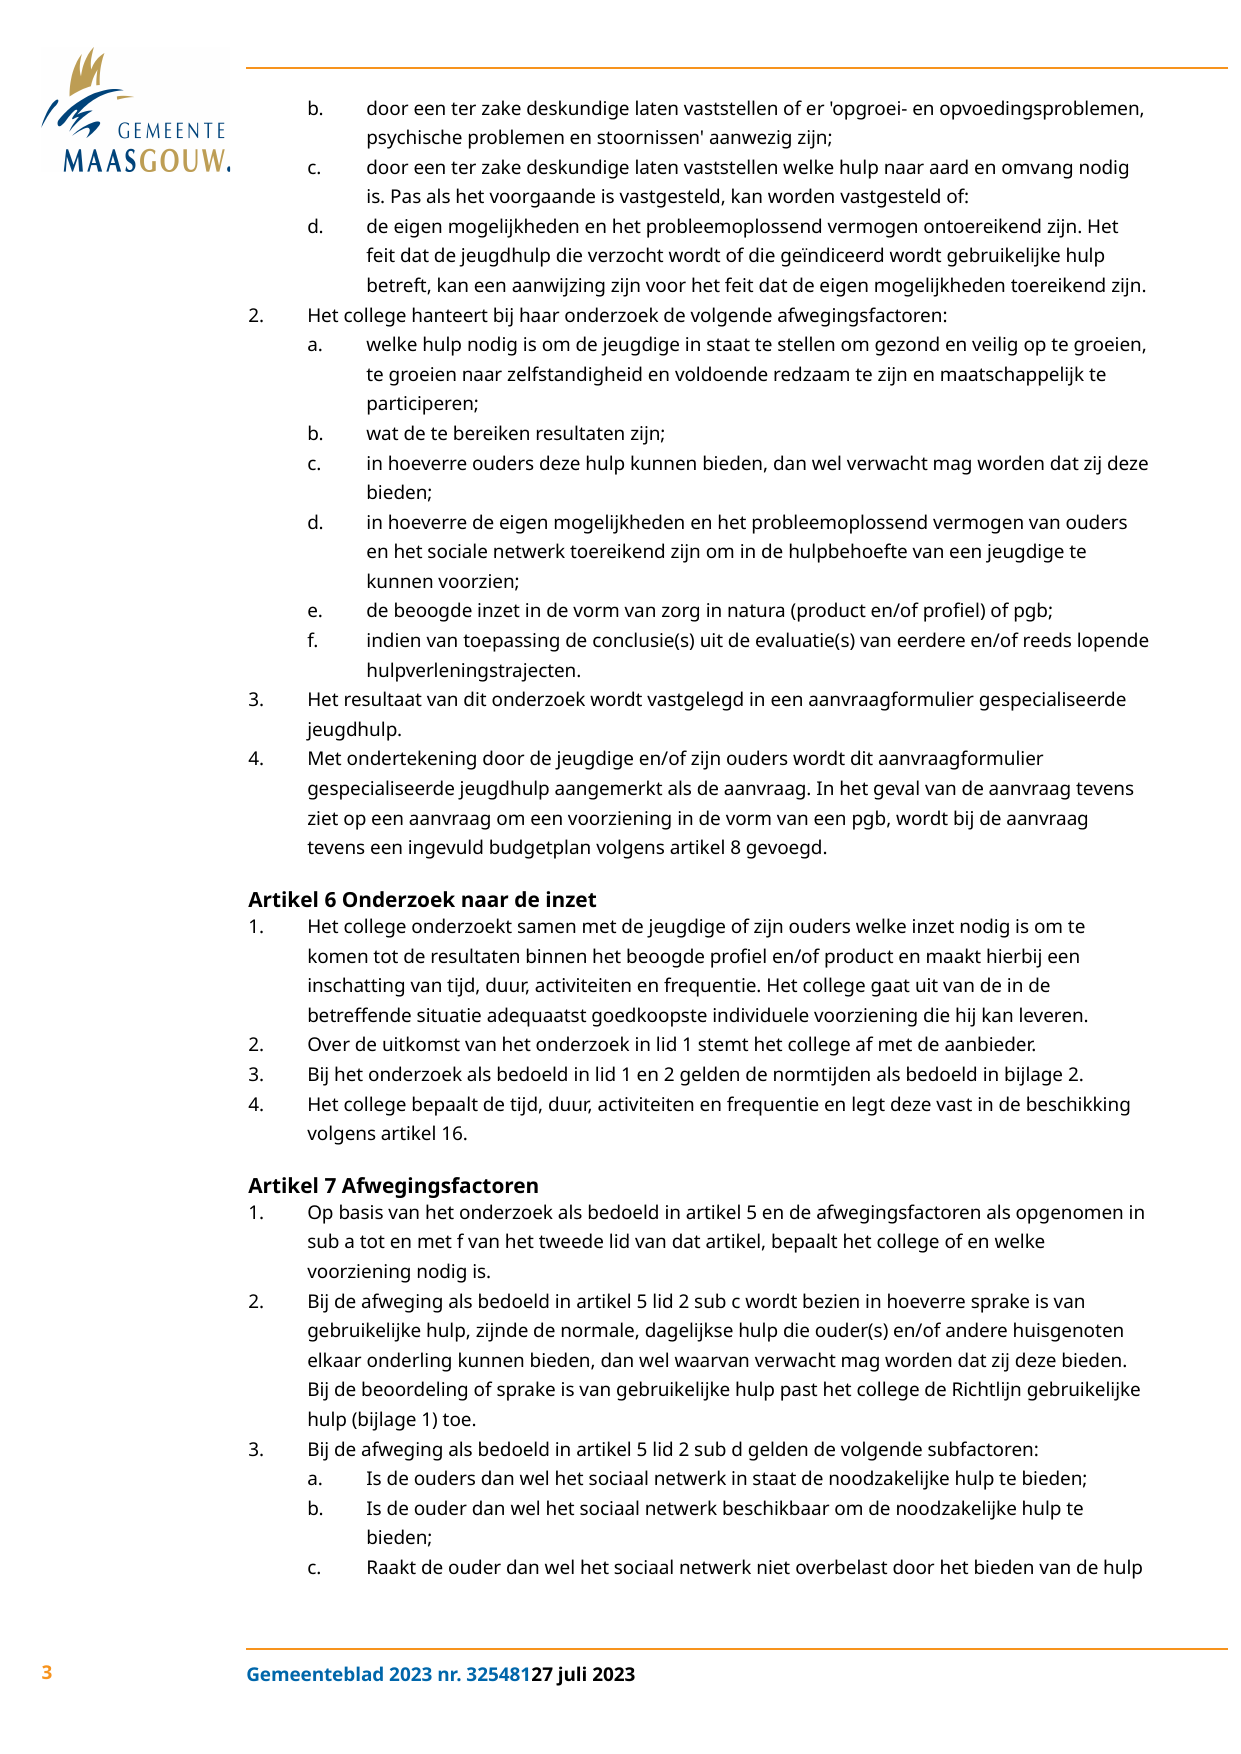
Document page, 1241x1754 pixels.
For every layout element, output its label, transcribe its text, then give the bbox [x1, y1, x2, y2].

list Raakt de ouder dan wel het sociaal netwerk niet overbelast door het bieden van de hulp [307, 1554, 1152, 1580]
list Het college onderzoekt samen met de jeugdige of zijn ouders welke inzet nodig is om te komen tot de resultaten binnen het beoogde profiel en/of product en maakt hierbij een inschatting van tijd, duur, activiteiten en frequentie. Het college gaat uit van de in de betreffende situatie adequaatst goedkoopste individuele voorziening die hij kan leveren. [248, 913, 1152, 1028]
list indien van toepassing de conclusie(s) uit de evaluatie(s) van eerdere en/of reeds lopende hulpverleningstrajecten. [307, 627, 1152, 683]
list Het college hanteert bij haar onderzoek de volgende afwegingsfactoren: [248, 302, 1152, 328]
list wat de te bereiken resultaten zijn; [307, 420, 1152, 446]
list in hoeverre de eigen mogelijkheden en het probleemoplossend vermogen van ouders en het sociale netwerk toereikend zijn om in de hulpbehoefte van een jeugdige te kunnen voorzien; [307, 509, 1152, 594]
picture [41, 47, 231, 172]
list Het college bepaalt de tijd, duur, activiteiten en frequentie en legt deze vast in de beschikking volgens artikel 16. [248, 1091, 1152, 1146]
list Bij het onderzoek als bedoeld in lid 1 en 2 gelden de normtijden als bedoeld in bijlage 2. [248, 1061, 1152, 1087]
list de eigen mogelijkheden en het probleemoplossend vermogen ontoereikend zijn. Het feit dat de jeugdhulp die verzocht wordt of die geïndiceerd wordt gebruikelijke hulp betreft, kan een aanwijzing zijn voor het feit dat de eigen mogelijkheden toereikend zijn. [307, 213, 1152, 298]
list in hoeverre ouders deze hulp kunnen bieden, dan wel verwacht mag worden dat zij deze bieden; [307, 450, 1152, 505]
text Artikel 7 Afwegingsfactoren [248, 1171, 1152, 1199]
list de beoogde inzet in de vorm van zorg in natura (product en/of profiel) of pgb; [307, 598, 1152, 623]
list Is de ouders dan wel het sociaal netwerk in staat de noodzakelijke hulp te bieden; [307, 1465, 1152, 1491]
text Artikel 6 Onderzoek naar de inzet [248, 885, 1152, 913]
list Op basis van het onderzoek als bedoeld in artikel 5 en de afwegingsfactoren als opgenomen in sub a tot en met f van het tweede lid van dat artikel, bepaalt het college of en welke voorziening nodig is. [248, 1199, 1152, 1284]
list door een ter zake deskundige laten vaststellen welke hulp naar aard en omvang nodig is. Pas als het voorgaande is vastgesteld, kan worden vastgesteld of: [307, 154, 1152, 209]
list Over de uitkomst van het onderzoek in lid 1 stemt het college af met de aanbieder. [248, 1032, 1152, 1057]
list welke hulp nodig is om de jeugdige in staat te stellen om gezond en veilig op te groeien, te groeien naar zelfstandigheid en voldoende redzaam te zijn en maatschappelijk te participeren; [307, 331, 1152, 416]
list Met ondertekening door de jeugdige en/of zijn ouders wordt dit aanvraagformulier gespecialiseerde jeugdhulp aangemerkt als de aanvraag. In het geval van de aanvraag tevens ziet op een aanvraag om een voorziening in de vorm van een pgb, wordt bij de aanvraag tevens een ingevuld budgetplan volgens artikel 8 gevoegd. [248, 746, 1152, 860]
list Bij de afweging als bedoeld in artikel 5 lid 2 sub c wordt bezien in hoeverre sprake is van gebruikelijke hulp, zijnde de normale, dagelijkse hulp die ouder(s) en/of andere huisgenoten elkaar onderling kunnen bieden, dan wel waarvan verwacht mag worden dat zij deze bieden. Bij de beoordeling of sprake is van gebruikelijke hulp past het college de Richtlijn gebruikelijke hulp (bijlage 1) toe. [248, 1288, 1152, 1432]
list door een ter zake deskundige laten vaststellen of er 'opgroei- en opvoedingsproblemen, psychische problemen en stoornissen' aanwezig zijn; [307, 95, 1152, 150]
list Het resultaat van dit onderzoek wordt vastgelegd in een aanvraagformulier gespecialiseerde jeugdhulp. [248, 686, 1152, 742]
list Is de ouder dan wel het sociaal netwerk beschikbaar om de noodzakelijke hulp te bieden; [307, 1495, 1152, 1550]
list Bij de afweging als bedoeld in artikel 5 lid 2 sub d gelden de volgende subfactoren: [248, 1436, 1152, 1462]
